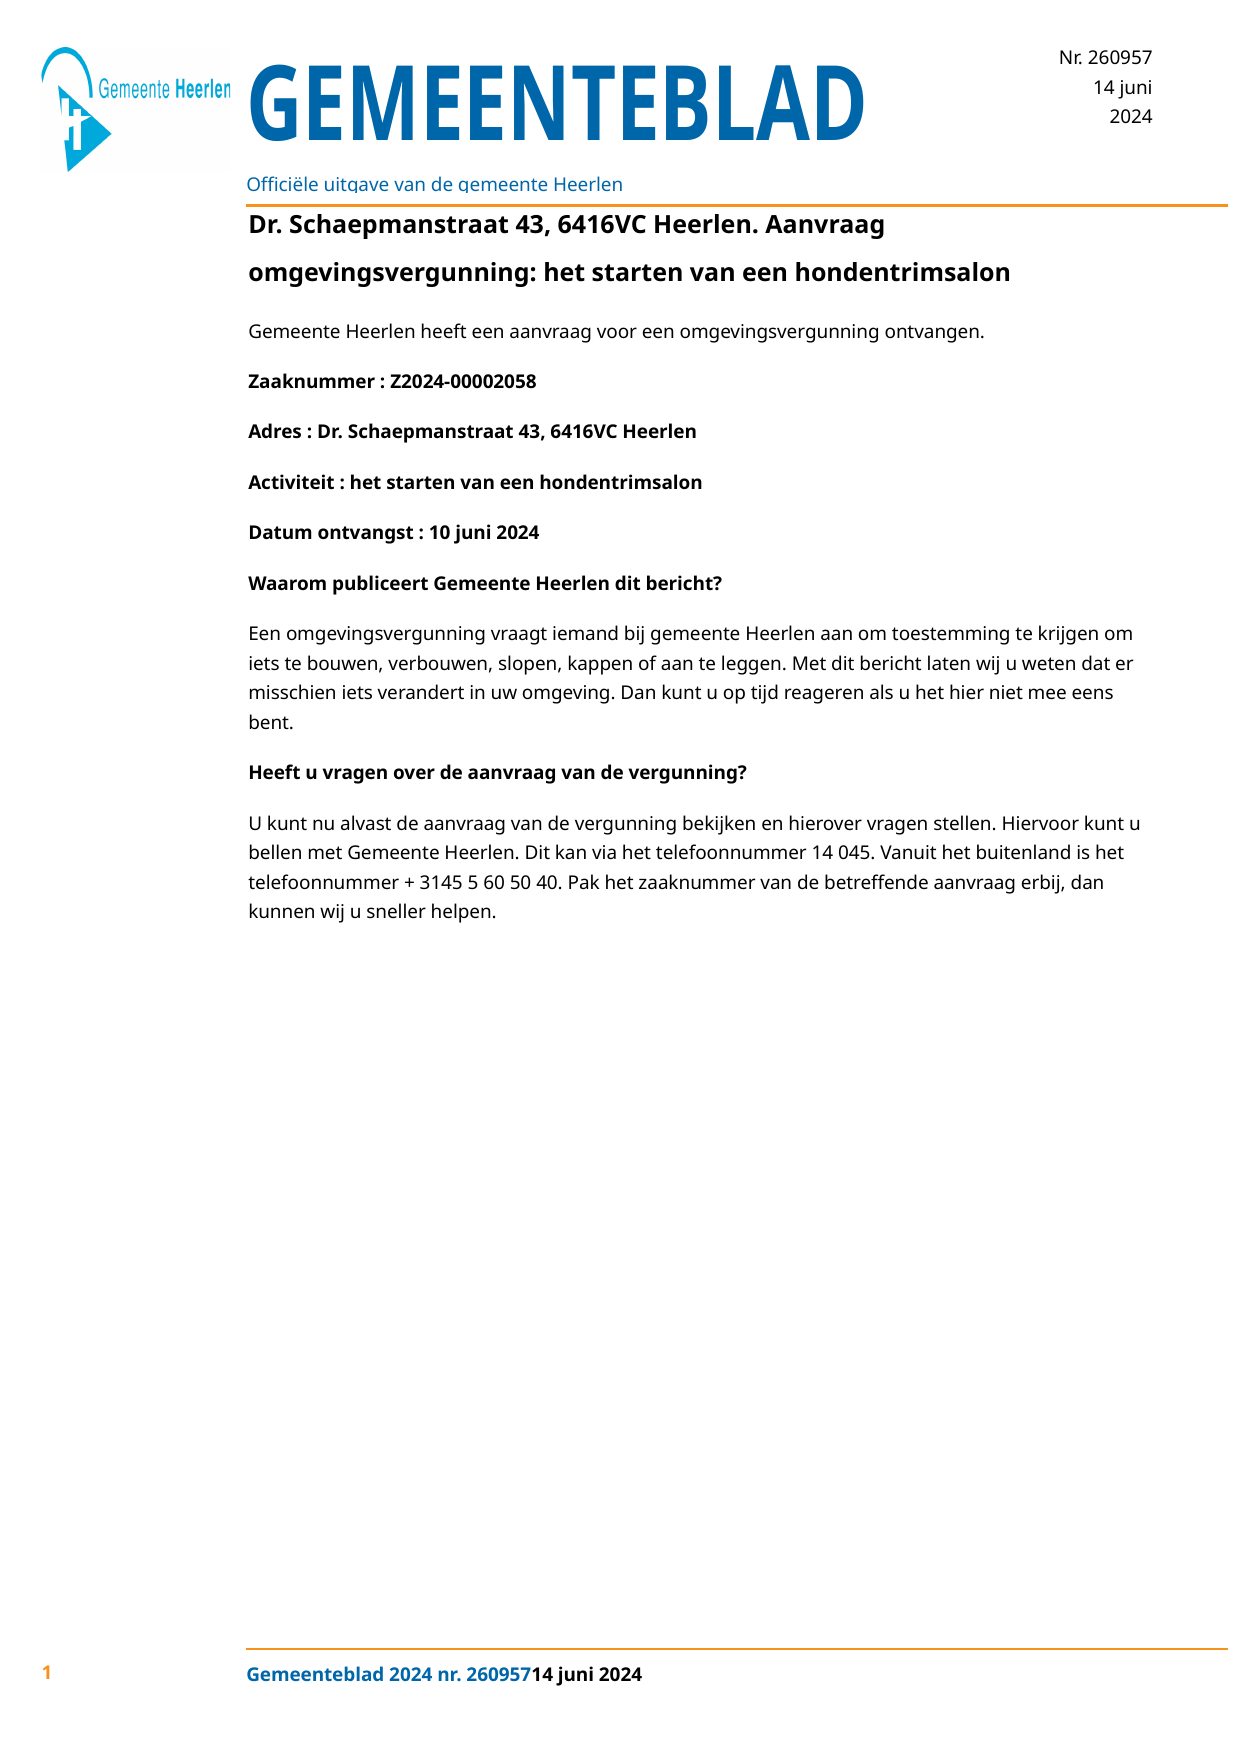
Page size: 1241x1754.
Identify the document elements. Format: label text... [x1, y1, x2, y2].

picture [41, 47, 231, 172]
text Adres : Dr. Schaepmanstraat 43, 6416VC Heerlen [248, 419, 1152, 444]
text Datum ontvangst : 10 juni 2024 [248, 519, 1152, 545]
text Heeft u vragen over de aanvraag van de vergunning? [248, 759, 1152, 785]
text Een omgevingsvergunning vraagt iemand bij gemeente Heerlen aan om toestemming te krijgen om iets te bouwen, verbouwen, slopen, kappen of aan te leggen. Met dit bericht laten wij u weten dat er misschien iets verandert in uw omgeving. Dan kunt u op tijd reageren als u het hier niet mee eens bent. [248, 620, 1152, 735]
text Activiteit : het starten van een hondentrimsalon [248, 469, 1152, 495]
text Dr. Schaepmanstraat 43, 6416VC Heerlen. Aanvraag omgevingsvergunning: het starten van een hondentrimsalon [248, 207, 1152, 288]
picture [41, 47, 59, 70]
text Zaaknummer : Z2024-00002058 [248, 368, 1152, 394]
text Waarom publiceert Gemeente Heerlen dit bericht? [248, 570, 1152, 596]
text Gemeente Heerlen heeft een aanvraag voor een omgevingsvergunning ontvangen. [248, 318, 1152, 344]
text U kunt nu alvast de aanvraag van de vergunning bekijken en hierover vragen stellen. Hiervoor kunt u bellen met Gemeente Heerlen. Dit kan via het telefoonnummer 14 045. Vanuit het buitenland is het telefoonnummer + 3145 5 60 50 40. Pak het zaaknummer van de betreffende aanvraag erbij, dan kunnen wij u sneller helpen. [248, 810, 1152, 924]
